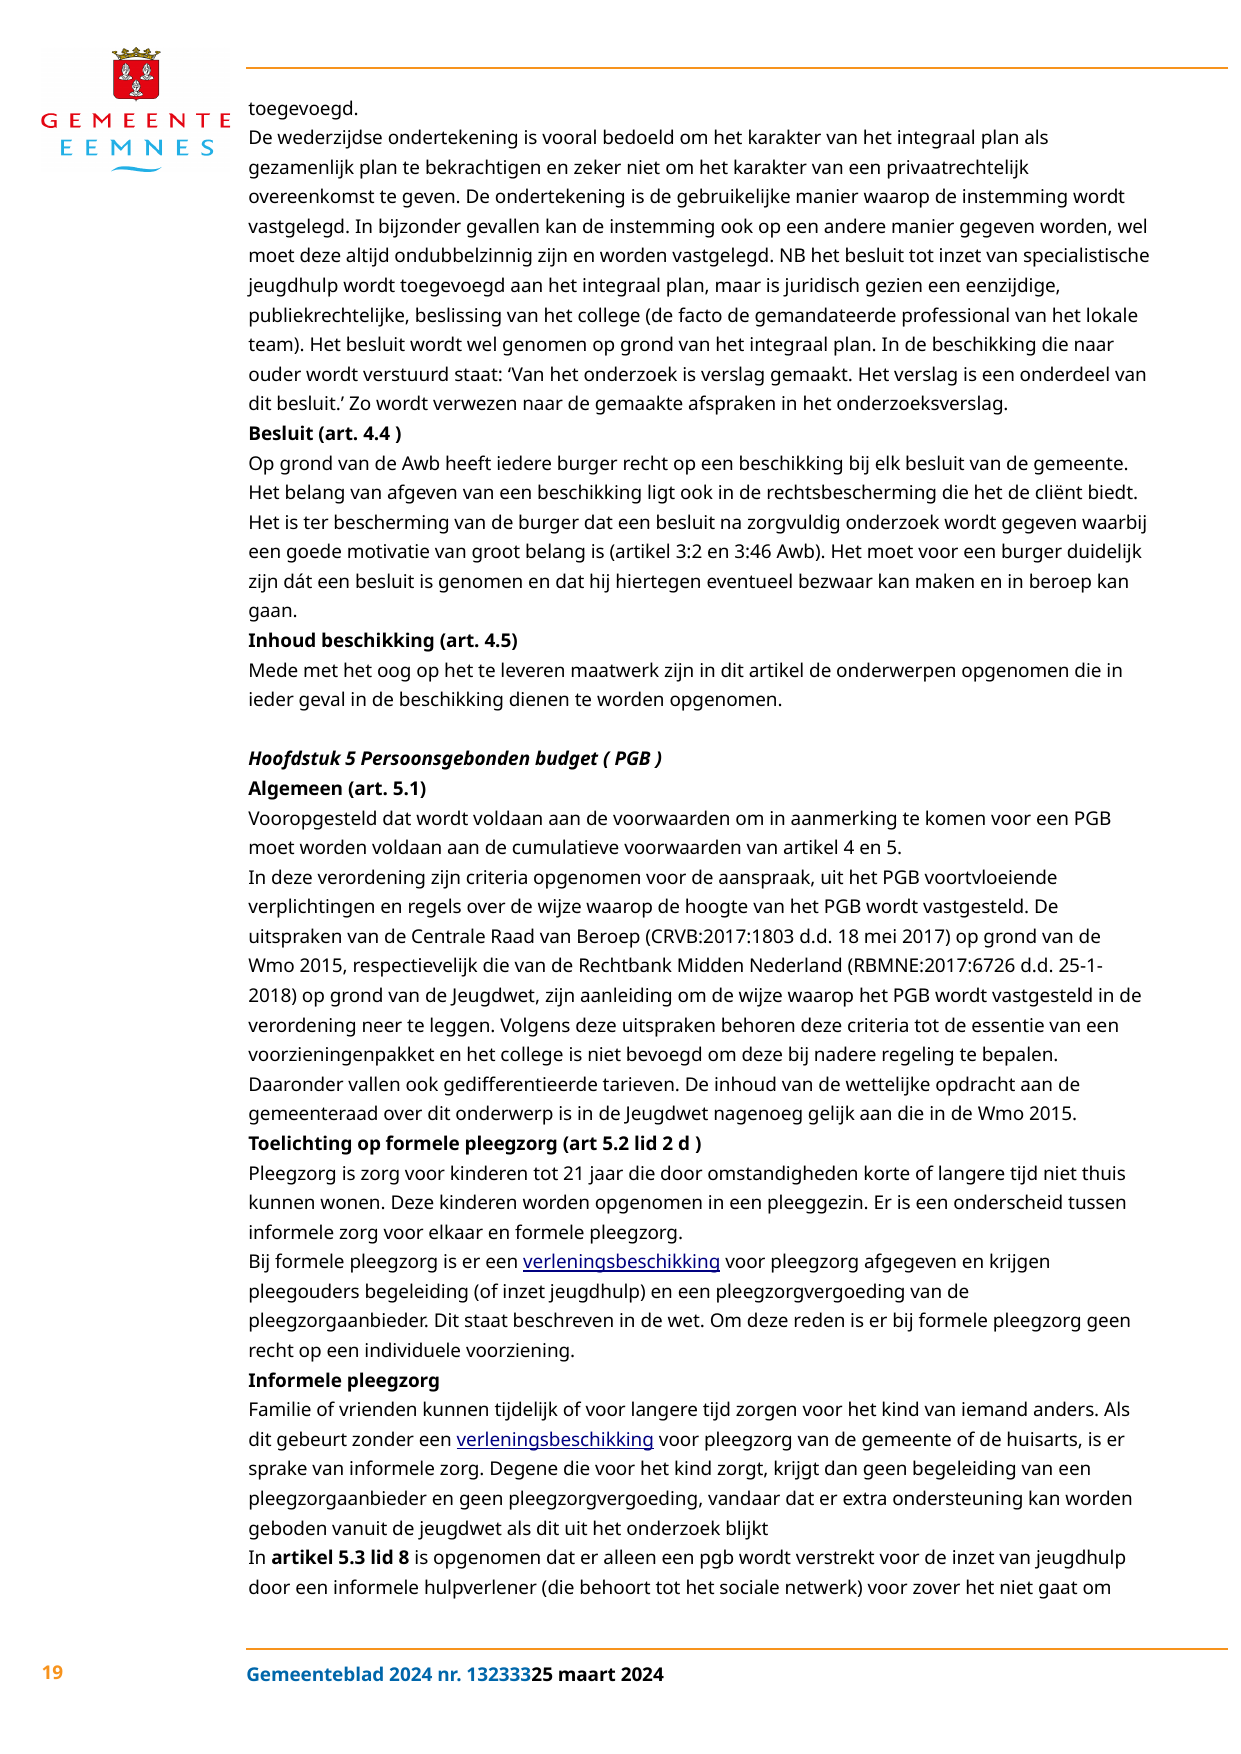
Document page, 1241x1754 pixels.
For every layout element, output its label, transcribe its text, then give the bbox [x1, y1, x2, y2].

text Inhoud beschikking (art. 4.5) [248, 627, 1152, 653]
picture [41, 47, 231, 172]
text Toelichting op formele pleegzorg (art 5.2 lid 2 d ) [248, 1130, 1152, 1156]
text Vooropgesteld dat wordt voldaan aan de voorwaarden om in aanmerking te komen voor een PGB moet worden voldaan aan de cumulatieve voorwaarden van artikel 4 en 5. [248, 805, 1152, 860]
text In artikel 5.3 lid 8 is opgenomen dat er alleen een pgb wordt verstrekt voor de inzet van jeugdhulp door een informele hulpverlener (die behoort tot het sociale netwerk) voor zover het niet gaat om [248, 1544, 1152, 1600]
text De wederzijdse ondertekening is vooral bedoeld om het karakter van het integraal plan als gezamenlijk plan te bekrachtigen en zeker niet om het karakter van een privaatrechtelijk overeenkomst te geven. De ondertekening is de gebruikelijke manier waarop de instemming wordt vastgelegd. In bijzonder gevallen kan de instemming ook op een andere manier gegeven worden, wel moet deze altijd ondubbelzinnig zijn en worden vastgelegd. NB het besluit tot inzet van specialistische jeugdhulp wordt toegevoegd aan het integraal plan, maar is juridisch gezien een eenzijdige, publiekrechtelijke, beslissing van het college (de facto de gemandateerde professional van het lokale team). Het besluit wordt wel genomen op grond van het integraal plan. In de beschikking die naar ouder wordt verstuurd staat: ‘Van het onderzoek is verslag gemaakt. Het verslag is een onderdeel van dit besluit.’ Zo wordt verwezen naar de gemaakte afspraken in het onderzoeksverslag. [248, 124, 1152, 416]
text Familie of vrienden kunnen tijdelijk of voor langere tijd zorgen voor het kind van iemand anders. Als dit gebeurt zonder een verleningsbeschikking voor pleegzorg van de gemeente of de huisarts, is er sprake van informele zorg. Degene die voor het kind zorgt, krijgt dan geen begeleiding van een pleegzorgaanbieder en geen pleegzorgvergoeding, vandaar dat er extra ondersteuning kan worden geboden vanuit de jeugdwet als dit uit het onderzoek blijkt [248, 1396, 1152, 1541]
text toegevoegd. [248, 95, 1152, 121]
text Informele pleegzorg [248, 1367, 1152, 1393]
text Hoofdstuk 5 Persoonsgebonden budget ( PGB ) [248, 746, 1152, 771]
text Mede met het oog op het te leveren maatwerk zijn in dit artikel de onderwerpen opgenomen die in ieder geval in de beschikking dienen te worden opgenomen. [248, 657, 1152, 712]
text Bij formele pleegzorg is er een verleningsbeschikking voor pleegzorg afgegeven en krijgen pleegouders begeleiding (of inzet jeugdhulp) en een pleegzorgvergoeding van de pleegzorgaanbieder. Dit staat beschreven in de wet. Om deze reden is er bij formele pleegzorg geen recht op een individuele voorziening. [248, 1248, 1152, 1363]
text Pleegzorg is zorg voor kinderen tot 21 jaar die door omstandigheden korte of langere tijd niet thuis kunnen wonen. Deze kinderen worden opgenomen in een pleeggezin. Er is een onderscheid tussen informele zorg voor elkaar en formele pleegzorg. [248, 1160, 1152, 1245]
text Op grond van de Awb heeft iedere burger recht op een beschikking bij elk besluit van de gemeente. Het belang van afgeven van een beschikking ligt ook in de rechtsbescherming die het de cliënt biedt. Het is ter bescherming van de burger dat een besluit na zorgvuldig onderzoek wordt gegeven waarbij een goede motivatie van groot belang is (artikel 3:2 en 3:46 Awb). Het moet voor een burger duidelijk zijn dát een besluit is genomen en dat hij hiertegen eventueel bezwaar kan maken en in beroep kan gaan. [248, 450, 1152, 623]
text In deze verordening zijn criteria opgenomen voor de aanspraak, uit het PGB voortvloeiende verplichtingen en regels over de wijze waarop de hoogte van het PGB wordt vastgesteld. De uitspraken van de Centrale Raad van Beroep (CRVB:2017:1803 d.d. 18 mei 2017) op grond van de Wmo 2015, respectievelijk die van de Rechtbank Midden Nederland (RBMNE:2017:6726 d.d. 25-1-2018) op grond van de Jeugdwet, zijn aanleiding om de wijze waarop het PGB wordt vastgesteld in de verordening neer te leggen. Volgens deze uitspraken behoren deze criteria tot de essentie van een voorzieningenpakket en het college is niet bevoegd om deze bij nadere regeling te bepalen. Daaronder vallen ook gedifferentieerde tarieven. De inhoud van de wettelijke opdracht aan de gemeenteraad over dit onderwerp is in de Jeugdwet nagenoeg gelijk aan die in de Wmo 2015. [248, 864, 1152, 1126]
text Besluit (art. 4.4 ) [248, 420, 1152, 446]
text Algemeen (art. 5.1) [248, 775, 1152, 801]
